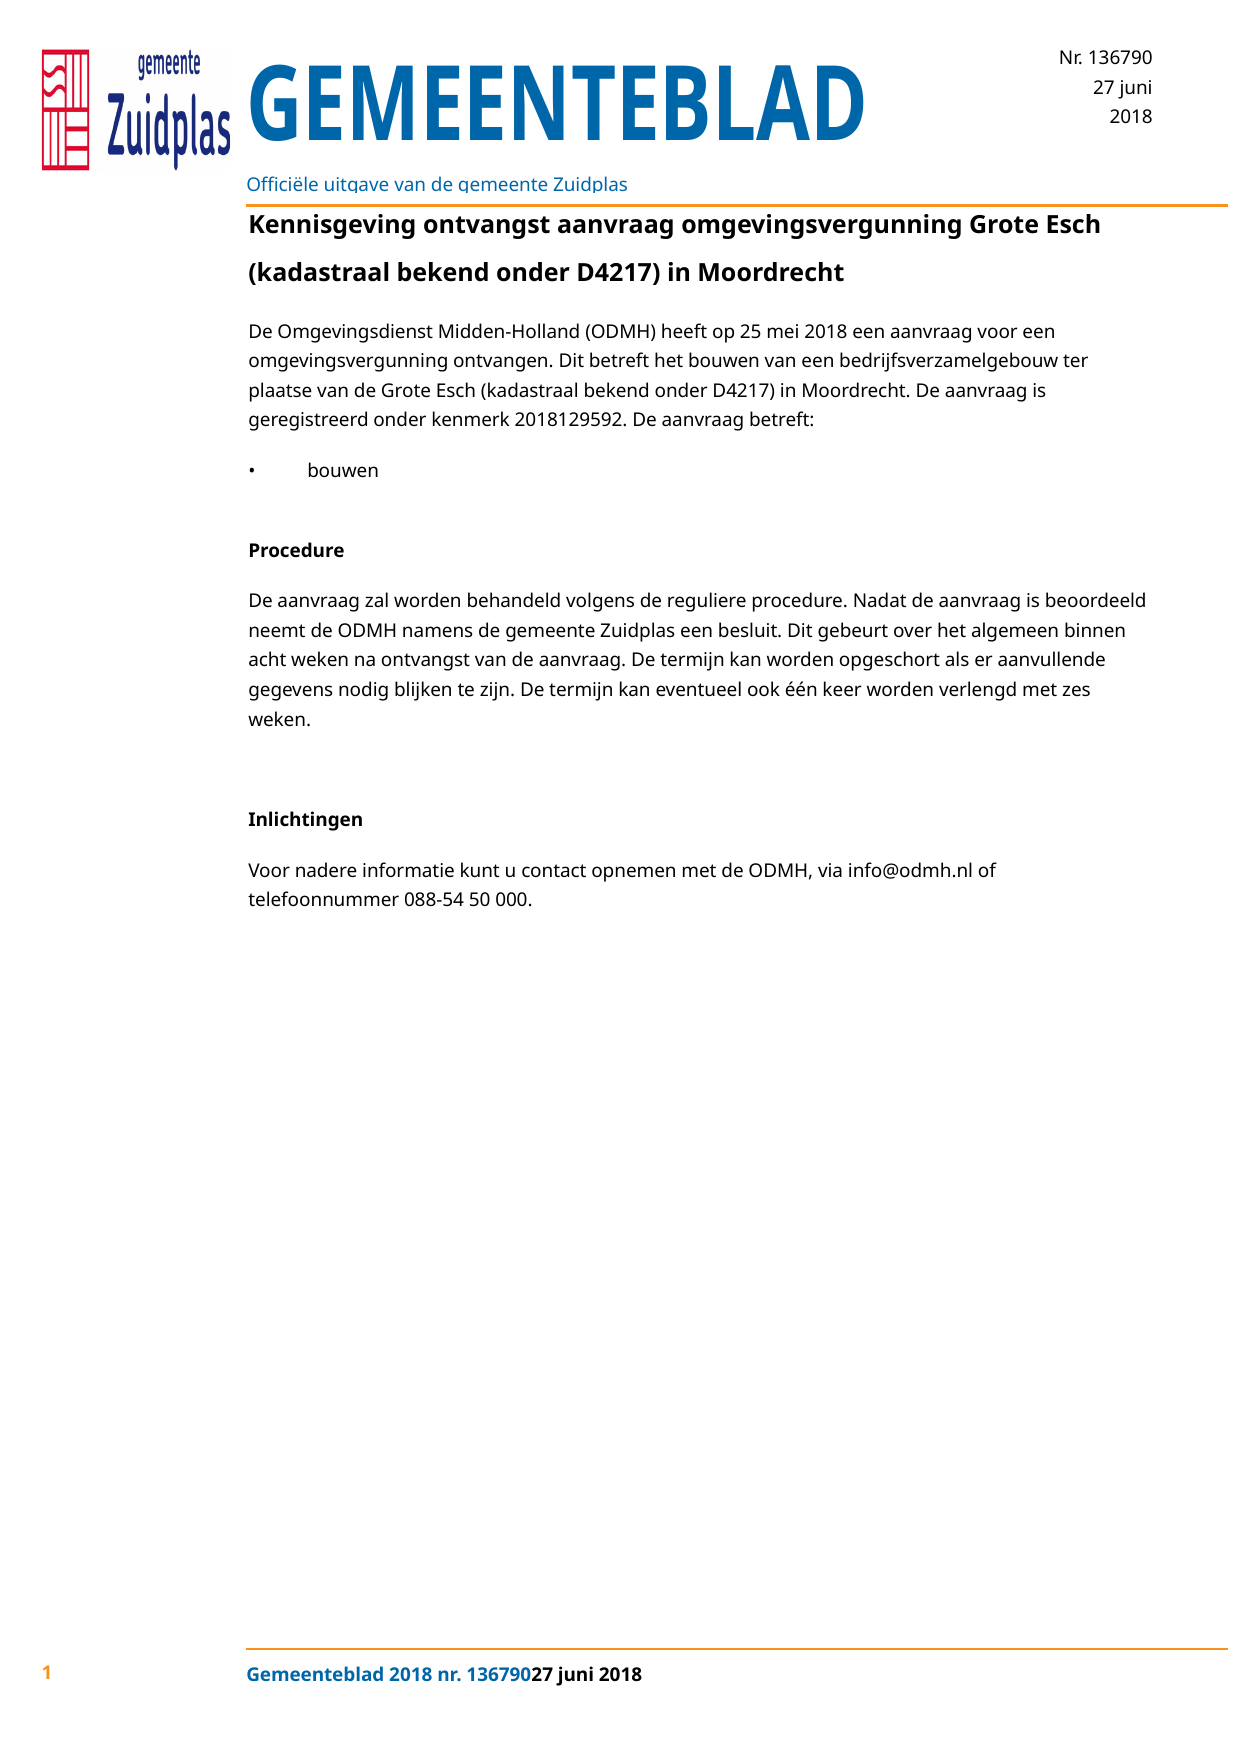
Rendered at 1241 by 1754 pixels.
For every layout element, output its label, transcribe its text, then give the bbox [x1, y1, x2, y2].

text Procedure [248, 537, 1152, 563]
list bouwen [248, 457, 1152, 483]
picture [41, 47, 231, 172]
text De Omgevingsdienst Midden-Holland (ODMH) heeft op 25 mei 2018 een aanvraag voor een omgevingsvergunning ontvangen. Dit betreft het bouwen van een bedrijfsverzamelgebouw ter plaatse van de Grote Esch (kadastraal bekend onder D4217) in Moordrecht. De aanvraag is geregistreerd onder kenmerk 2018129592. De aanvraag betreft: [248, 318, 1152, 432]
text Kennisgeving ontvangst aanvraag omgevingsvergunning Grote Esch (kadastraal bekend onder D4217) in Moordrecht [248, 207, 1152, 288]
text Voor nadere informatie kunt u contact opnemen met de ODMH, via info@odmh.nl of telefoonnummer 088-54 50 000. [248, 857, 1152, 912]
text De aanvraag zal worden behandeld volgens de reguliere procedure. Nadat de aanvraag is beoordeeld neemt de ODMH namens de gemeente Zuidplas een besluit. Dit gebeurt over het algemeen binnen acht weken na ontvangst van de aanvraag. De termijn kan worden opgeschort als er aanvullende gegevens nodig blijken te zijn. De termijn kan eventueel ook één keer worden verlengd met zes weken. [248, 587, 1152, 732]
text Inlichtingen [248, 807, 1152, 832]
